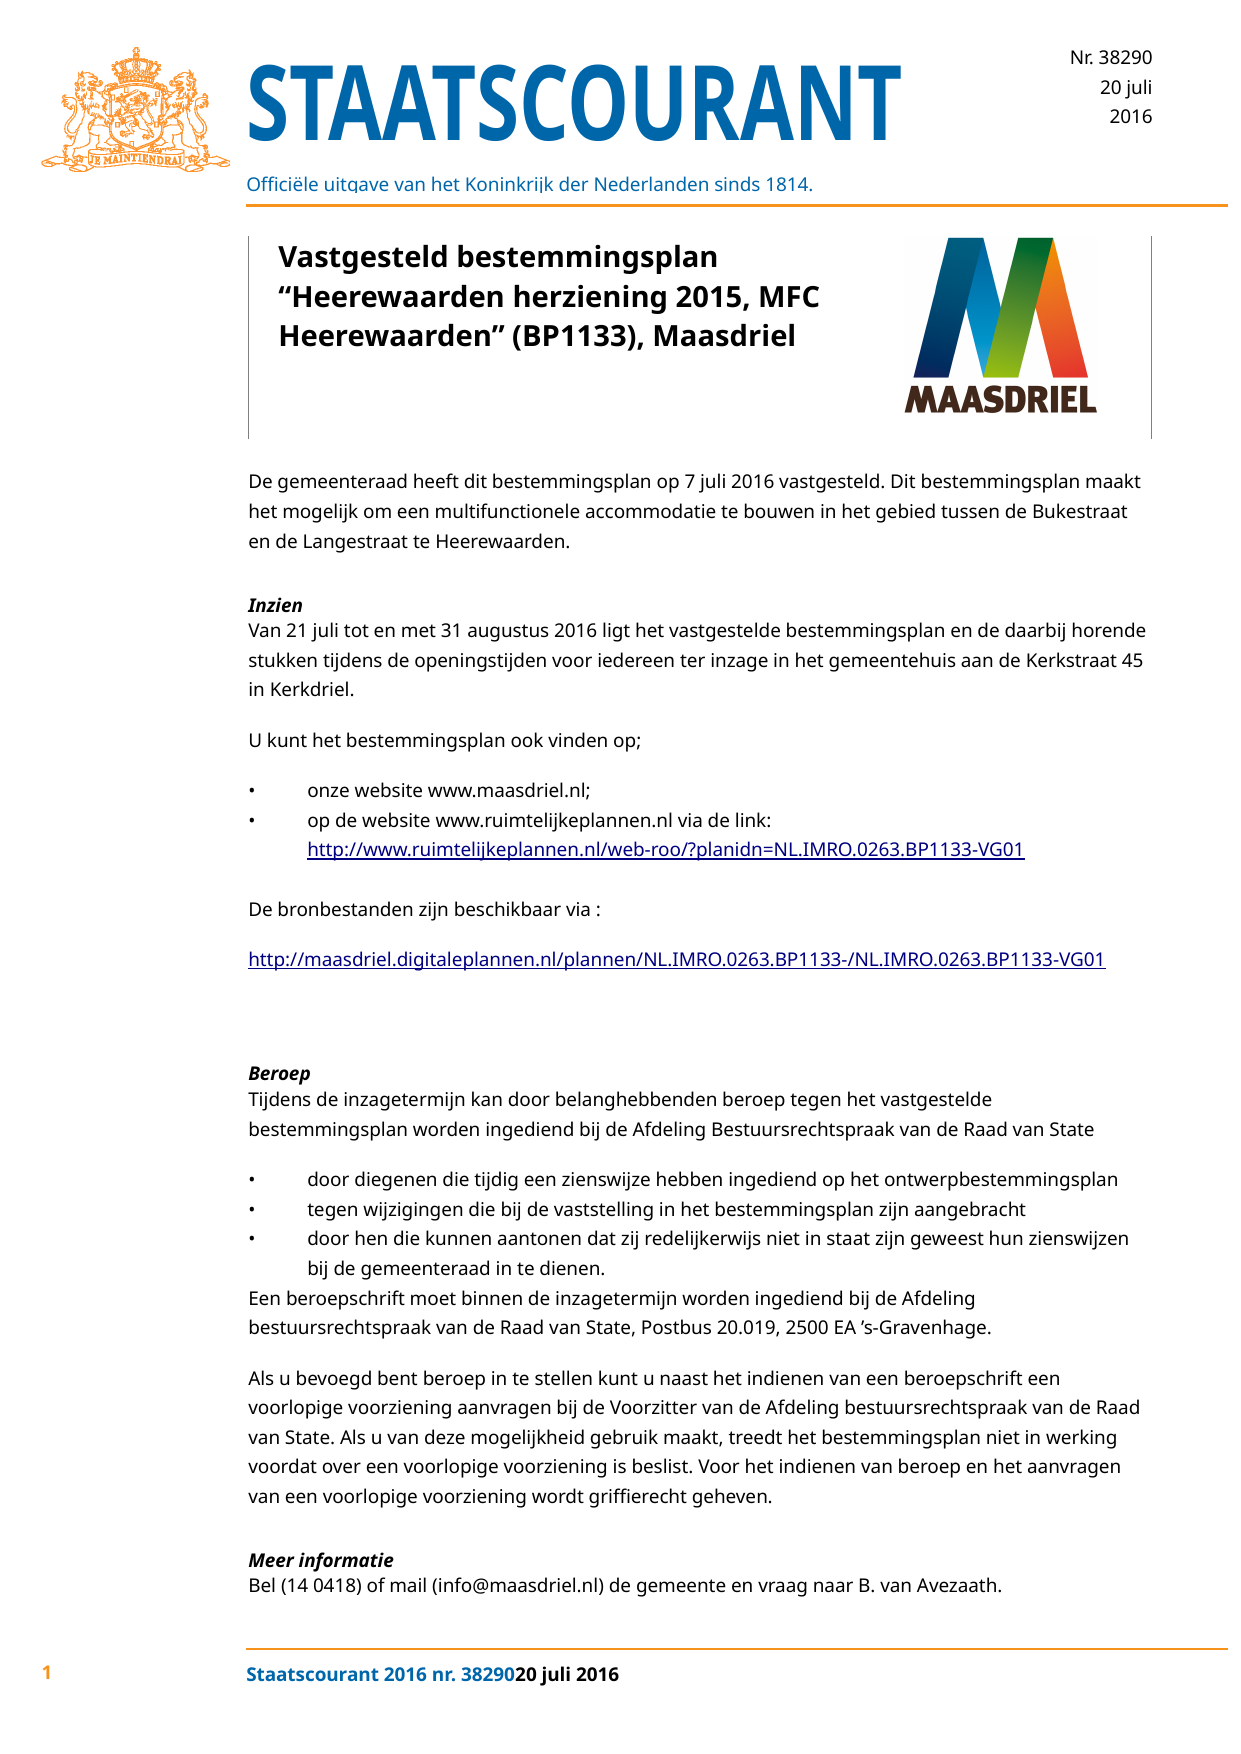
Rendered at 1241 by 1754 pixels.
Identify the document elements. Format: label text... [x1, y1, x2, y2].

text http://maasdriel.digitaleplannen.nl/plannen/NL.IMRO.0263.BP1133-/NL.IMRO.0263.BP1133-VG01 [248, 946, 1152, 972]
picture [903, 236, 1098, 414]
text Meer informatie [248, 1547, 1152, 1573]
text De gemeenteraad heeft dit bestemmingsplan op 7 juli 2016 vastgesteld. Dit bestemmingsplan maakt het mogelijk om een multifunctionele accommodatie te bouwen in het gebied tussen de Bukestraat en de Langestraat te Heerewaarden. [248, 469, 1152, 553]
table_header [850, 414, 1151, 439]
text Bel (14 0418) of mail (info@maasdriel.nl) de gemeente en vraag naar B. van Avezaath. [248, 1573, 1152, 1598]
text Tijdens de inzagetermijn kan door belanghebbenden beroep tegen het vastgestelde bestemmingsplan worden ingediend bij de Afdeling Bestuursrechtspraak van de Raad van State [248, 1086, 1152, 1142]
list op de website www.ruimtelijkeplannen.nl via de link: [248, 807, 1152, 833]
text Van 21 juli tot en met 31 augustus 2016 ligt het vastgestelde bestemmingsplan en de daarbij horende stukken tijdens de openingstijden voor iedereen ter inzage in het gemeentehuis aan de Kerkstraat 45 in Kerkdriel. [248, 617, 1152, 702]
table_header [1098, 236, 1151, 413]
list onze website www.maasdriel.nl; [248, 777, 1152, 803]
list door diegenen die tijdig een zienswijze hebben ingediend op het ontwerpbestemmingsplan [248, 1166, 1152, 1192]
list door hen die kunnen aantonen dat zij redelijkerwijs niet in staat zijn geweest hun zienswijzen bij de gemeenteraad in te dienen. [248, 1226, 1152, 1281]
table_header [850, 236, 903, 413]
picture [41, 47, 231, 172]
text Inzien [248, 592, 1152, 617]
list tegen wijzigingen die bij de vaststelling in het bestemmingsplan zijn aangebracht [248, 1196, 1152, 1222]
text Beroep [248, 1061, 1152, 1086]
text Als u bevoegd bent beroep in te stellen kunt u naast het indienen van een beroepschrift een voorlopige voorziening aanvragen bij de Voorzitter van de Afdeling bestuursrechtspraak van de Raad van State. Als u van deze mogelijkheid gebruik maakt, treedt het bestemmingsplan niet in werking voordat over een voorlopige voorziening is beslist. Voor het indienen van beroep en het aanvragen van een voorlopige voorziening wordt griffierecht geheven. [248, 1365, 1152, 1509]
text U kunt het bestemmingsplan ook vinden op; [248, 727, 1152, 753]
table_header Vastgesteld bestemmingsplan “Heerewaarden herziening 2015, MFC Heerewaarden” (BP1133), Maasdriel [249, 236, 850, 439]
text Een beroepschrift moet binnen de inzagetermijn worden ingediend bij de Afdeling bestuursrechtspraak van de Raad van State, Postbus 20.019, 2500 EA ’s-Gravenhage. [248, 1285, 1152, 1340]
text De bronbestanden zijn beschikbaar via : [248, 896, 1152, 922]
list http://www.ruimtelijkeplannen.nl/web-roo/?planidn=NL.IMRO.0263.BP1133-VG01 [248, 837, 1152, 862]
